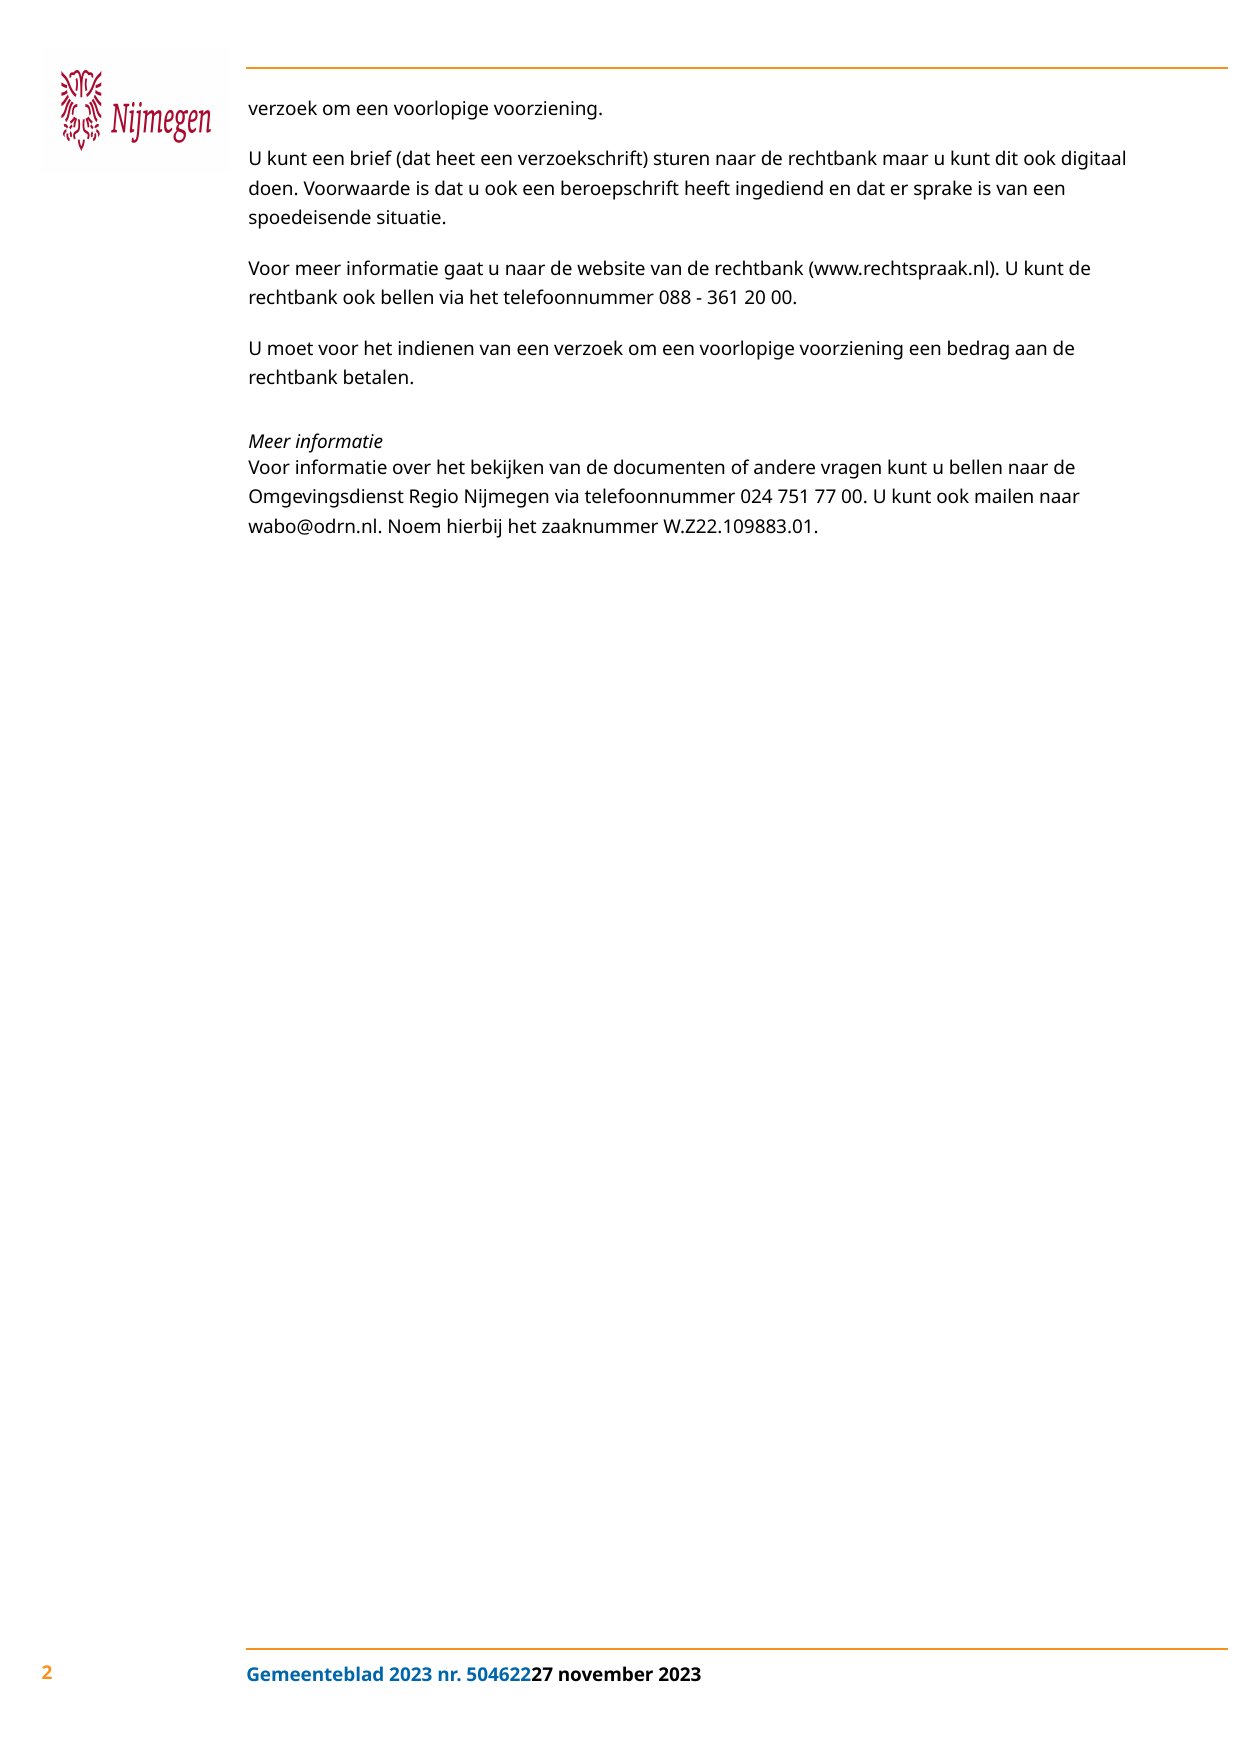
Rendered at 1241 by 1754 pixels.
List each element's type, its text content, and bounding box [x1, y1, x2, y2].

text Meer informatie [248, 428, 1152, 454]
text Voor informatie over het bekijken van de documenten of andere vragen kunt u bellen naar de Omgevingsdienst Regio Nijmegen via telefoonnummer 024 751 77 00. U kunt ook mailen naar wabo@odrn.nl. Noem hierbij het zaaknummer W.Z22.109883.01. [248, 454, 1152, 539]
text U moet voor het indienen van een verzoek om een voorlopige voorziening een bedrag aan de rechtbank betalen. [248, 335, 1152, 390]
text verzoek om een voorlopige voorziening. [248, 95, 1152, 121]
text Voor meer informatie gaat u naar de website van de rechtbank (www.rechtspraak.nl). U kunt de rechtbank ook bellen via het telefoonnummer 088 - 361 20 00. [248, 255, 1152, 310]
picture [41, 47, 231, 172]
text U kunt een brief (dat heet een verzoekschrift) sturen naar de rechtbank maar u kunt dit ook digitaal doen. Voorwaarde is dat u ook een beroepschrift heeft ingediend en dat er sprake is van een spoedeisende situatie. [248, 145, 1152, 230]
